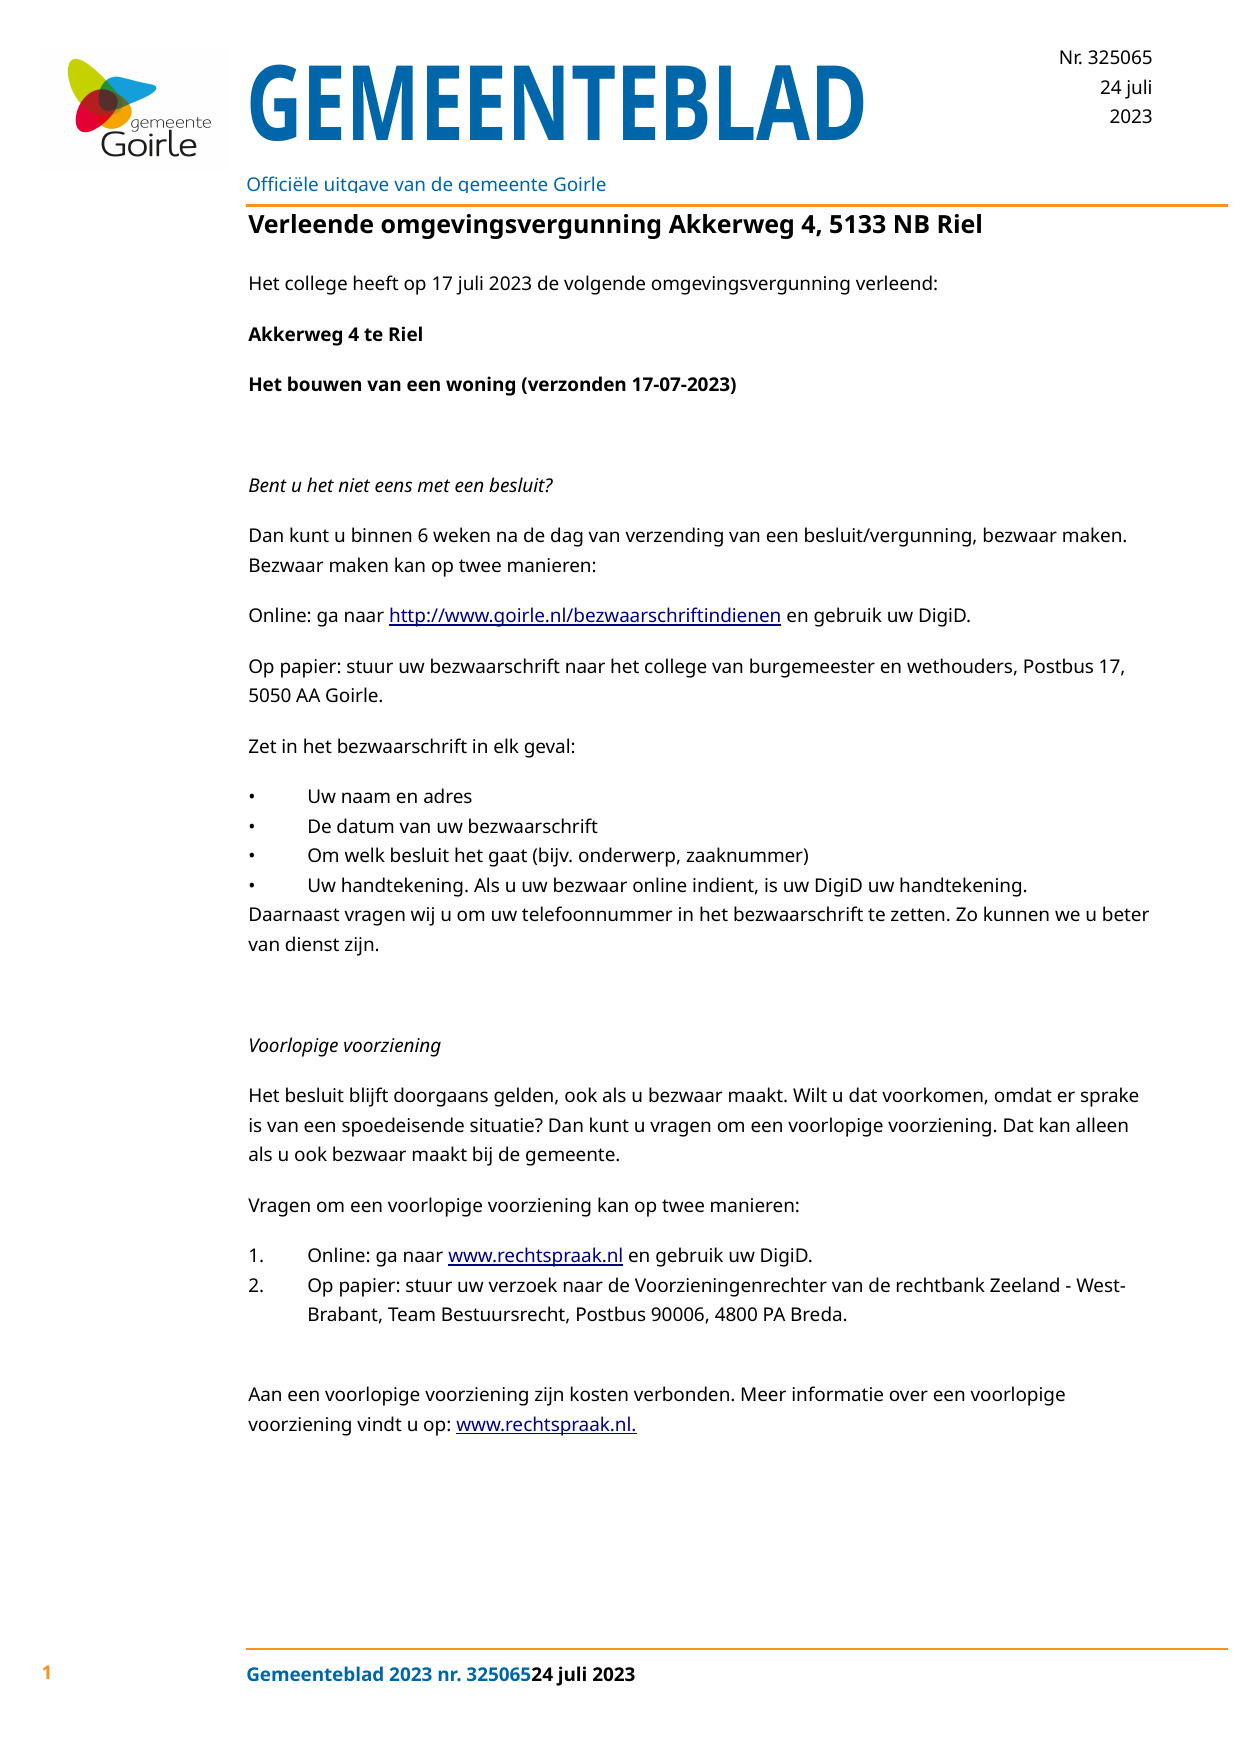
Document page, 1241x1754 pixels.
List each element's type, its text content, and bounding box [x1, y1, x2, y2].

list Online: ga naar www.rechtspraak.nl en gebruik uw DigiD. [248, 1242, 1152, 1268]
text Dan kunt u binnen 6 weken na de dag van verzending van een besluit/vergunning, bezwaar maken. Bezwaar maken kan op twee manieren: [248, 522, 1152, 578]
list Uw naam en adres [248, 783, 1152, 809]
text Op papier: stuur uw bezwaarschrift naar het college van burgemeester en wethouders, Postbus 17, 5050 AA Goirle. [248, 653, 1152, 708]
list De datum van uw bezwaarschrift [248, 813, 1152, 838]
text Verleende omgevingsvergunning Akkerweg 4, 5133 NB Riel [248, 207, 1152, 241]
list Op papier: stuur uw verzoek naar de Voorzieningenrechter van de rechtbank Zeeland - West-Brabant, Team Bestuursrecht, Postbus 90006, 4800 PA Breda. [248, 1272, 1152, 1327]
picture [41, 47, 231, 172]
list Uw handtekening. Als u uw bezwaar online indient, is uw DigiD uw handtekening. [248, 872, 1152, 898]
text Het college heeft op 17 juli 2023 de volgende omgevingsvergunning verleend: [248, 270, 1152, 296]
text Voorlopige voorziening [248, 1032, 1152, 1058]
text Het bouwen van een woning (verzonden 17-07-2023) [248, 371, 1152, 397]
text Aan een voorlopige voorziening zijn kosten verbonden. Meer informatie over een voorlopige voorziening vindt u op: www.rechtspraak.nl. [248, 1382, 1152, 1437]
text Online: ga naar http://www.goirle.nl/bezwaarschriftindienen en gebruik uw DigiD. [248, 602, 1152, 628]
text Bent u het niet eens met een besluit? [248, 472, 1152, 498]
text Het besluit blijft doorgaans gelden, ook als u bezwaar maakt. Wilt u dat voorkomen, omdat er sprake is van een spoedeisende situatie? Dan kunt u vragen om een voorlopige voorziening. Dat kan alleen als u ook bezwaar maakt bij de gemeente. [248, 1082, 1152, 1167]
text Zet in het bezwaarschrift in elk geval: [248, 733, 1152, 758]
text Vragen om een voorlopige voorziening kan op twee manieren: [248, 1192, 1152, 1218]
text Akkerweg 4 te Riel [248, 321, 1152, 346]
text Daarnaast vragen wij u om uw telefoonnummer in het bezwaarschrift te zetten. Zo kunnen we u beter van dienst zijn. [248, 902, 1152, 957]
list Om welk besluit het gaat (bijv. onderwerp, zaaknummer) [248, 842, 1152, 868]
